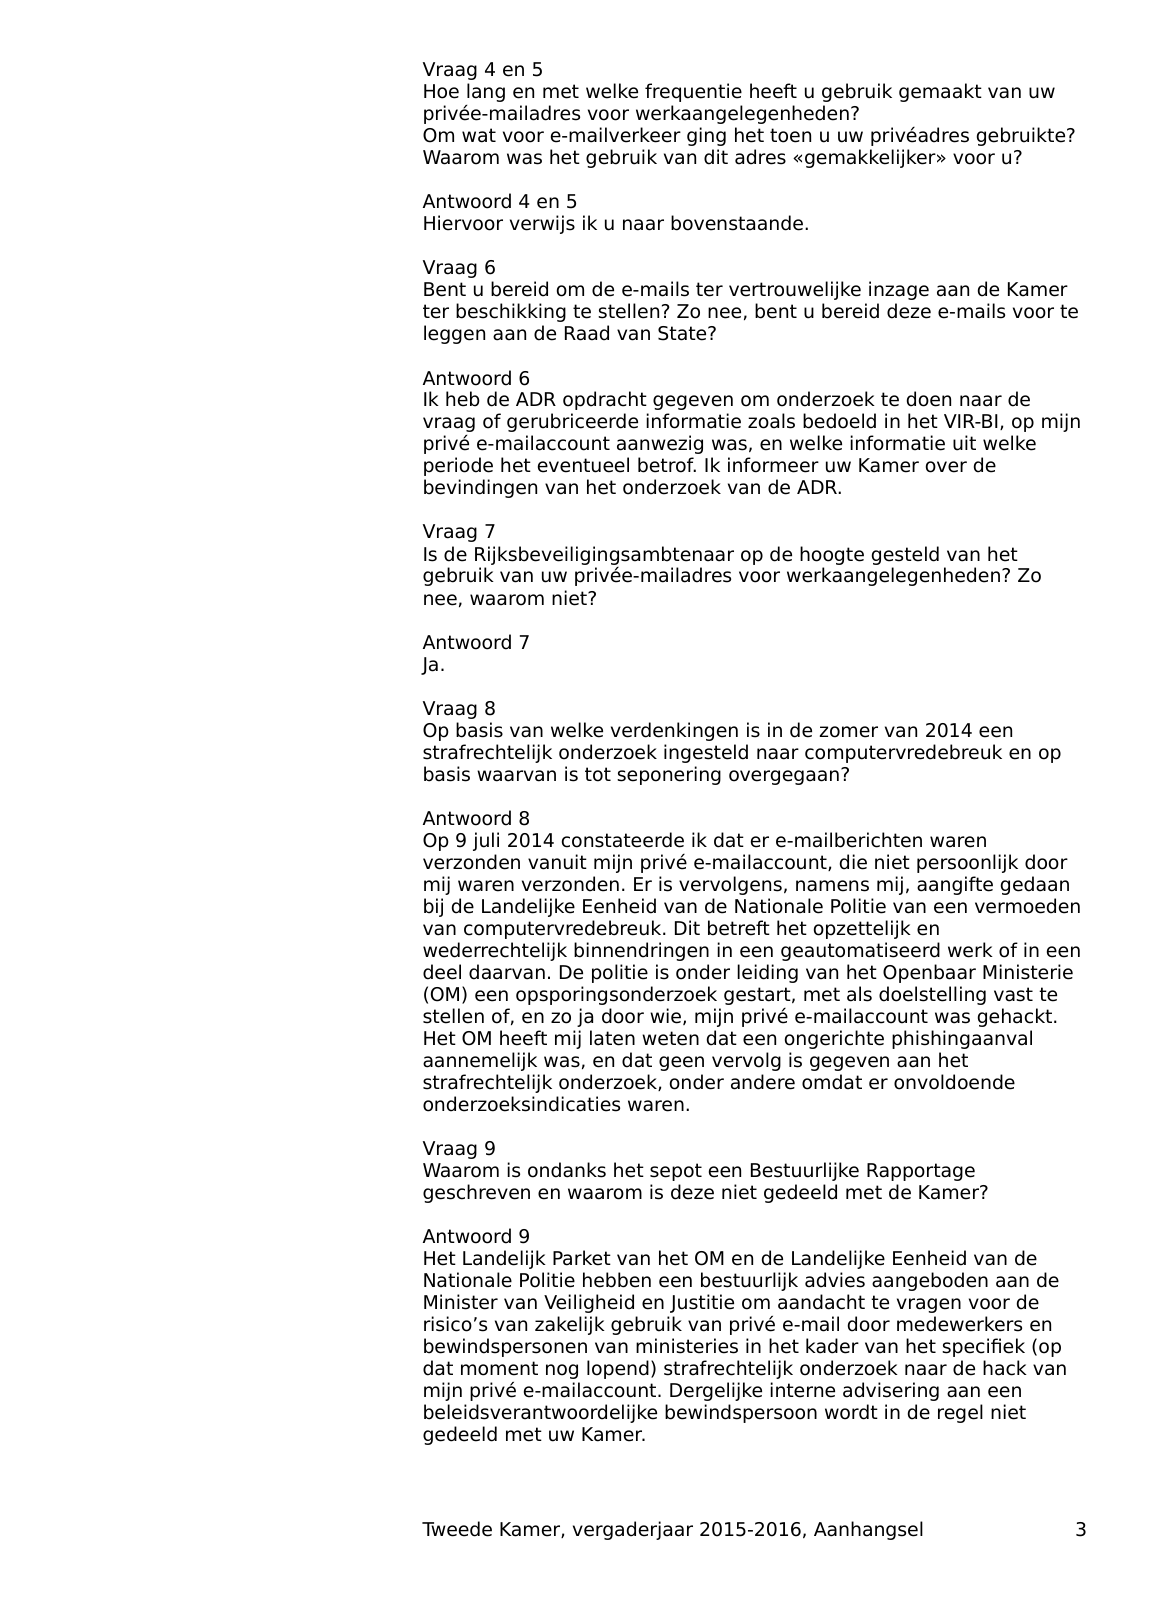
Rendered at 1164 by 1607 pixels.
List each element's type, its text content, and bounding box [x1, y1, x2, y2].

text Waarom is ondanks het sepot een Bestuurlijke Rapportage geschreven en waarom is deze niet gedeeld met de Kamer? [422, 1160, 1087, 1204]
text Ja. [422, 653, 1087, 676]
text Antwoord 8 [422, 808, 1087, 830]
text Vraag 4 en 5 [422, 59, 1087, 81]
text Ik heb de ADR opdracht gegeven om onderzoek te doen naar de vraag of gerubriceerde informatie zoals bedoeld in het VIR-BI, op mijn privé e-mailaccount aanwezig was, en welke informatie uit welke periode het eventueel betrof. Ik informeer uw Kamer over de bevindingen van het onderzoek van de ADR. [422, 389, 1087, 499]
text Bent u bereid om de e-mails ter vertrouwelijke inzage aan de Kamer ter beschikking te stellen? Zo nee, bent u bereid deze e-mails voor te leggen aan de Raad van State? [422, 279, 1087, 345]
text Vraag 9 [422, 1138, 1087, 1160]
text Hoe lang en met welke frequentie heeft u gebruik gemaakt van uw privée-mailadres voor werkaangelegenheden? [422, 81, 1087, 125]
text Antwoord 6 [422, 367, 1087, 389]
text Op 9 juli 2014 constateerde ik dat er e-mailberichten waren verzonden vanuit mijn privé e-mailaccount, die niet persoonlijk door mij waren verzonden. Er is vervolgens, namens mij, aangifte gedaan bij de Landelijke Eenheid van de Nationale Politie van een vermoeden van computervredebreuk. Dit betreft het opzettelijk en wederrechtelijk binnendringen in een geautomatiseerd werk of in een deel daarvan. De politie is onder leiding van het Openbaar Ministerie (OM) een opsporingsonderzoek gestart, met als doelstelling vast te stellen of, en zo ja door wie, mijn privé e-mailaccount was gehackt. Het OM heeft mij laten weten dat een ongerichte phishingaanval aannemelijk was, en dat geen vervolg is gegeven aan het strafrechtelijk onderzoek, onder andere omdat er onvoldoende onderzoeksindicaties waren. [422, 830, 1087, 1116]
text Vraag 8 [422, 698, 1087, 720]
text Antwoord 7 [422, 632, 1087, 653]
text Antwoord 9 [422, 1226, 1087, 1248]
text Vraag 7 [422, 521, 1087, 543]
text Is de Rijksbeveiligingsambtenaar op de hoogte gesteld van het gebruik van uw privée-mailadres voor werkaangelegenheden? Zo nee, waarom niet? [422, 543, 1087, 609]
text Op basis van welke verdenkingen is in de zomer van 2014 een strafrechtelijk onderzoek ingesteld naar computervredebreuk en op basis waarvan is tot seponering overgegaan? [422, 720, 1087, 786]
text Om wat voor e-mailverkeer ging het toen u uw privéadres gebruikte? Waarom was het gebruik van dit adres «gemakkelijker» voor u? [422, 125, 1087, 169]
text Antwoord 4 en 5 [422, 191, 1087, 213]
text Het Landelijk Parket van het OM en de Landelijke Eenheid van de Nationale Politie hebben een bestuurlijk advies aangeboden aan de Minister van Veiligheid en Justitie om aandacht te vragen voor de risico’s van zakelijk gebruik van privé e-mail door medewerkers en bewindspersonen van ministeries in het kader van het specifiek (op dat moment nog lopend) strafrechtelijk onderzoek naar de hack van mijn privé e-mailaccount. Dergelijke interne advisering aan een beleidsverantwoordelijke bewindspersoon wordt in de regel niet gedeeld met uw Kamer. [422, 1248, 1087, 1446]
text Hiervoor verwijs ik u naar bovenstaande. [422, 213, 1087, 235]
text Vraag 6 [422, 257, 1087, 279]
